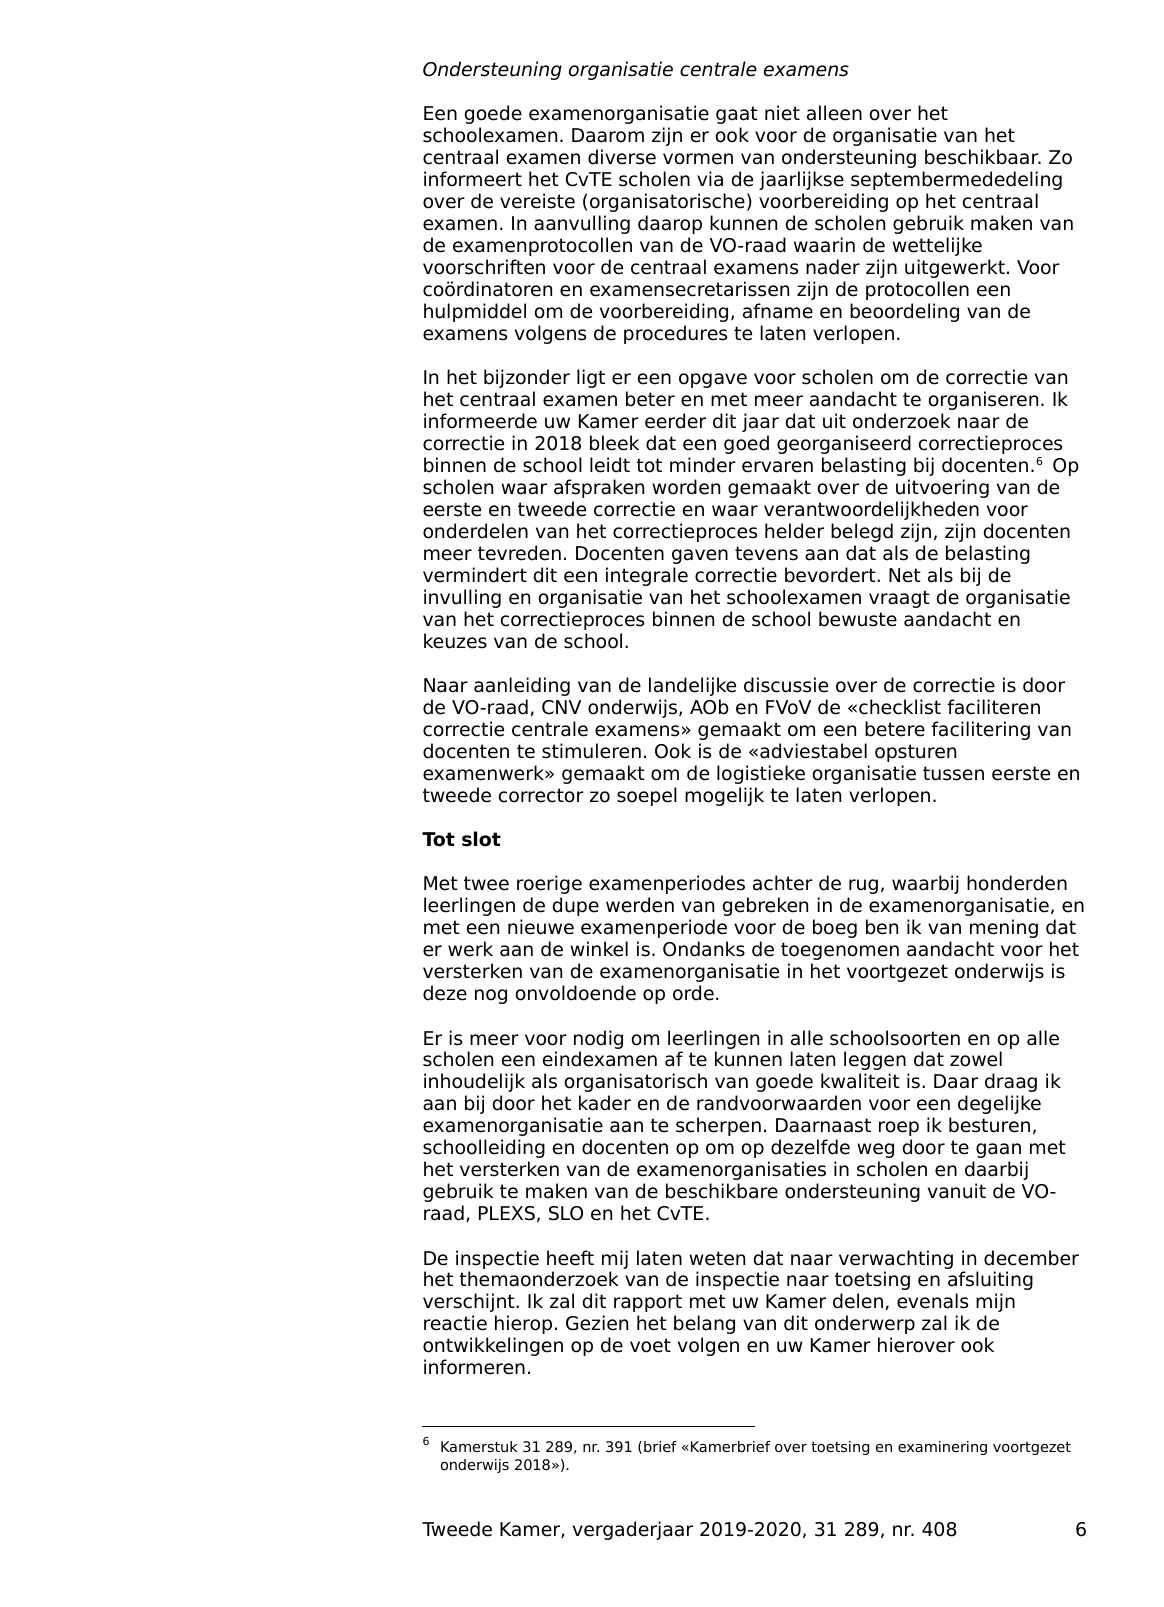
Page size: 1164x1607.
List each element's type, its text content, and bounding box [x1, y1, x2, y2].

subtitle Tot slot [422, 829, 1087, 851]
text In het bijzonder ligt er een opgave voor scholen om de correctie van het centraal examen beter en met meer aandacht te organiseren. Ik informeerde uw Kamer eerder dit jaar dat uit onderzoek naar de correctie in 2018 bleek dat een goed georganiseerd correctieproces binnen de school leidt tot minder ervaren belasting bij docenten. Op scholen waar afspraken worden gemaakt over de uitvoering van de eerste en tweede correctie en waar verantwoordelijkheden voor onderdelen van het correctieproces helder belegd zijn, zijn docenten meer tevreden. Docenten gaven tevens aan dat als de belasting vermindert dit een integrale correctie bevordert. Net als bij de invulling en organisatie van het schoolexamen vraagt de organisatie van het correctieproces binnen de school bewuste aandacht en keuzes van de school. [422, 367, 1087, 653]
text Met twee roerige examenperiodes achter de rug, waarbij honderden leerlingen de dupe werden van gebreken in de examenorganisatie, en met een nieuwe examenperiode voor de boeg ben ik van mening dat er werk aan de winkel is. Ondanks de toegenomen aandacht voor het versterken van de examenorganisatie in het voortgezet onderwijs is deze nog onvoldoende op orde. [422, 873, 1087, 1005]
text De inspectie heeft mij laten weten dat naar verwachting in december het themaonderzoek van de inspectie naar toetsing en afsluiting verschijnt. Ik zal dit rapport met uw Kamer delen, evenals mijn reactie hierop. Gezien het belang van dit onderwerp zal ik de ontwikkelingen op de voet volgen en uw Kamer hierover ook informeren. [422, 1247, 1087, 1379]
text Naar aanleiding van de landelijke discussie over de correctie is door de VO-raad, CNV onderwijs, AOb en FVoV de «checklist faciliteren correctie centrale examens» gemaakt om een betere facilitering van docenten te stimuleren. Ook is de «adviestabel opsturen examenwerk» gemaakt om de logistieke organisatie tussen eerste en tweede corrector zo soepel mogelijk te laten verlopen. [422, 675, 1087, 807]
text Kamerstuk 31 289, nr. 391 (brief «Kamerbrief over toetsing en examinering voortgezet onderwijs 2018»). [422, 1435, 1087, 1474]
text Er is meer voor nodig om leerlingen in alle schoolsoorten en op alle scholen een eindexamen af te kunnen laten leggen dat zowel inhoudelijk als organisatorisch van goede kwaliteit is. Daar draag ik aan bij door het kader en de randvoorwaarden voor een degelijke examenorganisatie aan te scherpen. Daarnaast roep ik besturen, schoolleiding en docenten op om op dezelfde weg door te gaan met het versterken van de examenorganisaties in scholen en daarbij gebruik te maken van de beschikbare ondersteuning vanuit de VO-raad, PLEXS, SLO en het CvTE. [422, 1027, 1087, 1225]
subtitle Ondersteuning organisatie centrale examens [422, 59, 1087, 81]
text Een goede examenorganisatie gaat niet alleen over het schoolexamen. Daarom zijn er ook voor de organisatie van het centraal examen diverse vormen van ondersteuning beschikbaar. Zo informeert het CvTE scholen via de jaarlijkse septembermededeling over de vereiste (organisatorische) voorbereiding op het centraal examen. In aanvulling daarop kunnen de scholen gebruik maken van de examenprotocollen van de VO-raad waarin de wettelijke voorschriften voor de centraal examens nader zijn uitgewerkt. Voor coördinatoren en examensecretarissen zijn de protocollen een hulpmiddel om de voorbereiding, afname en beoordeling van de examens volgens de procedures te laten verlopen. [422, 103, 1087, 345]
